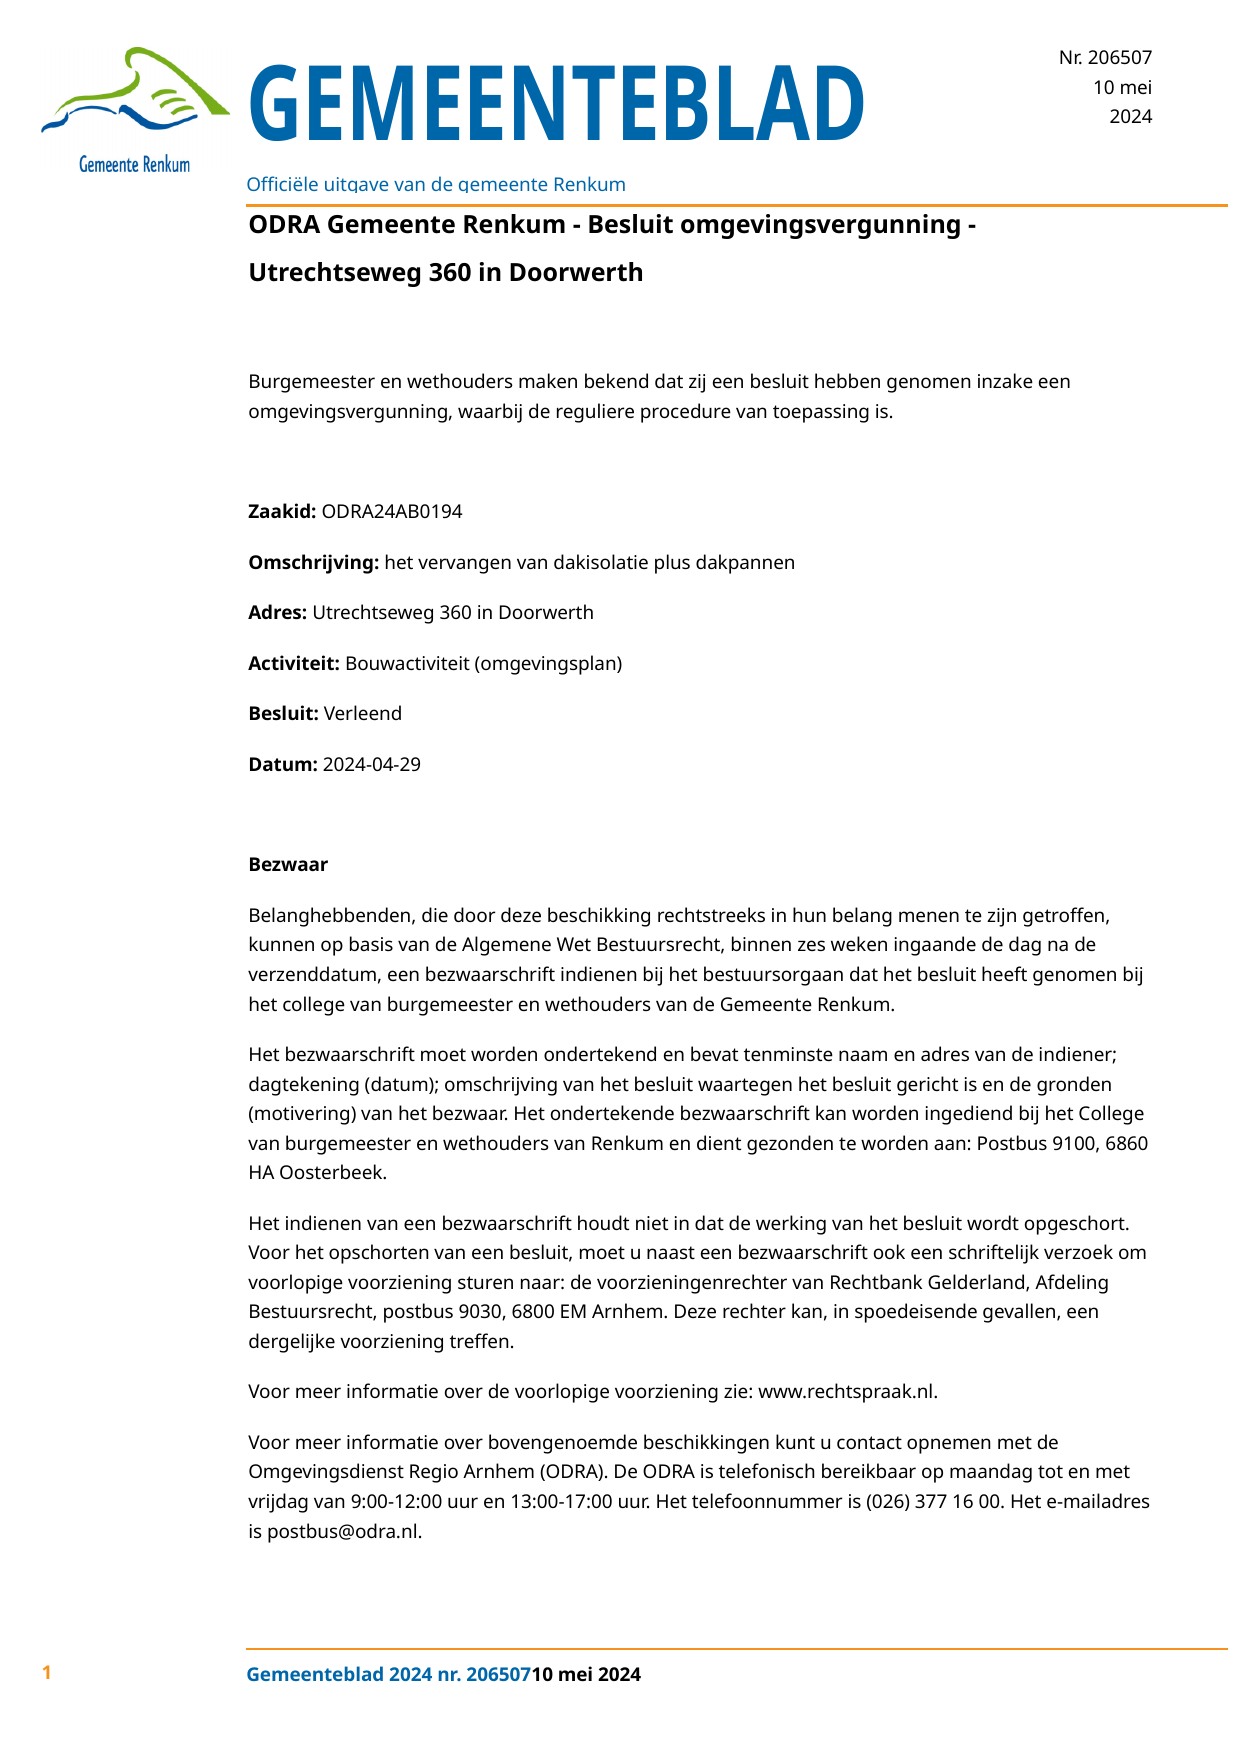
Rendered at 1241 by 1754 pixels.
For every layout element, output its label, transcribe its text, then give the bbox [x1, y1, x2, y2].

text ODRA Gemeente Renkum - Besluit omgevingsvergunning - Utrechtseweg 360 in Doorwerth [248, 207, 1152, 288]
picture [41, 47, 231, 172]
text Zaakid: ODRA24AB0194 [248, 499, 1152, 524]
text Belanghebbenden, die door deze beschikking rechtstreeks in hun belang menen te zijn getroffen, kunnen op basis van de Algemene Wet Bestuursrecht, binnen zes weken ingaande de dag na de verzenddatum, een bezwaarschrift indienen bij het bestuursorgaan dat het besluit heeft genomen bij het college van burgemeester en wethouders van de Gemeente Renkum. [248, 902, 1152, 1017]
text Datum: 2024-04-29 [248, 751, 1152, 777]
text Omschrijving: het vervangen van dakisolatie plus dakpannen [248, 549, 1152, 575]
text Het indienen van een bezwaarschrift houdt niet in dat de werking van het besluit wordt opgeschort. Voor het opschorten van een besluit, moet u naast een bezwaarschrift ook een schriftelijk verzoek om voorlopige voorziening sturen naar: de voorzieningenrechter van Rechtbank Gelderland, Afdeling Bestuursrecht, postbus 9030, 6800 EM Arnhem. Deze rechter kan, in spoedeisende gevallen, een dergelijke voorziening treffen. [248, 1210, 1152, 1354]
text Bezwaar [248, 852, 1152, 877]
text Adres: Utrechtseweg 360 in Doorwerth [248, 599, 1152, 625]
text Voor meer informatie over de voorlopige voorziening zie: www.rechtspraak.nl. [248, 1379, 1152, 1404]
text Voor meer informatie over bovengenoemde beschikkingen kunt u contact opnemen met de Omgevingsdienst Regio Arnhem (ODRA). De ODRA is telefonisch bereikbaar op maandag tot en met vrijdag van 9:00-12:00 uur en 13:00-17:00 uur. Het telefoonnummer is (026) 377 16 00. Het e-mailadres is postbus@odra.nl. [248, 1429, 1152, 1544]
text Besluit: Verleend [248, 700, 1152, 726]
text Het bezwaarschrift moet worden ondertekend en bevat tenminste naam en adres van de indiener; dagtekening (datum); omschrijving van het besluit waartegen het besluit gericht is en de gronden (motivering) van het bezwaar. Het ondertekende bezwaarschrift kan worden ingediend bij het College van burgemeester en wethouders van Renkum en dient gezonden te worden aan: Postbus 9100, 6860 HA Oosterbeek. [248, 1041, 1152, 1185]
text Activiteit: Bouwactiviteit (omgevingsplan) [248, 650, 1152, 676]
text Burgemeester en wethouders maken bekend dat zij een besluit hebben genomen inzake een omgevingsvergunning, waarbij de reguliere procedure van toepassing is. [248, 368, 1152, 424]
